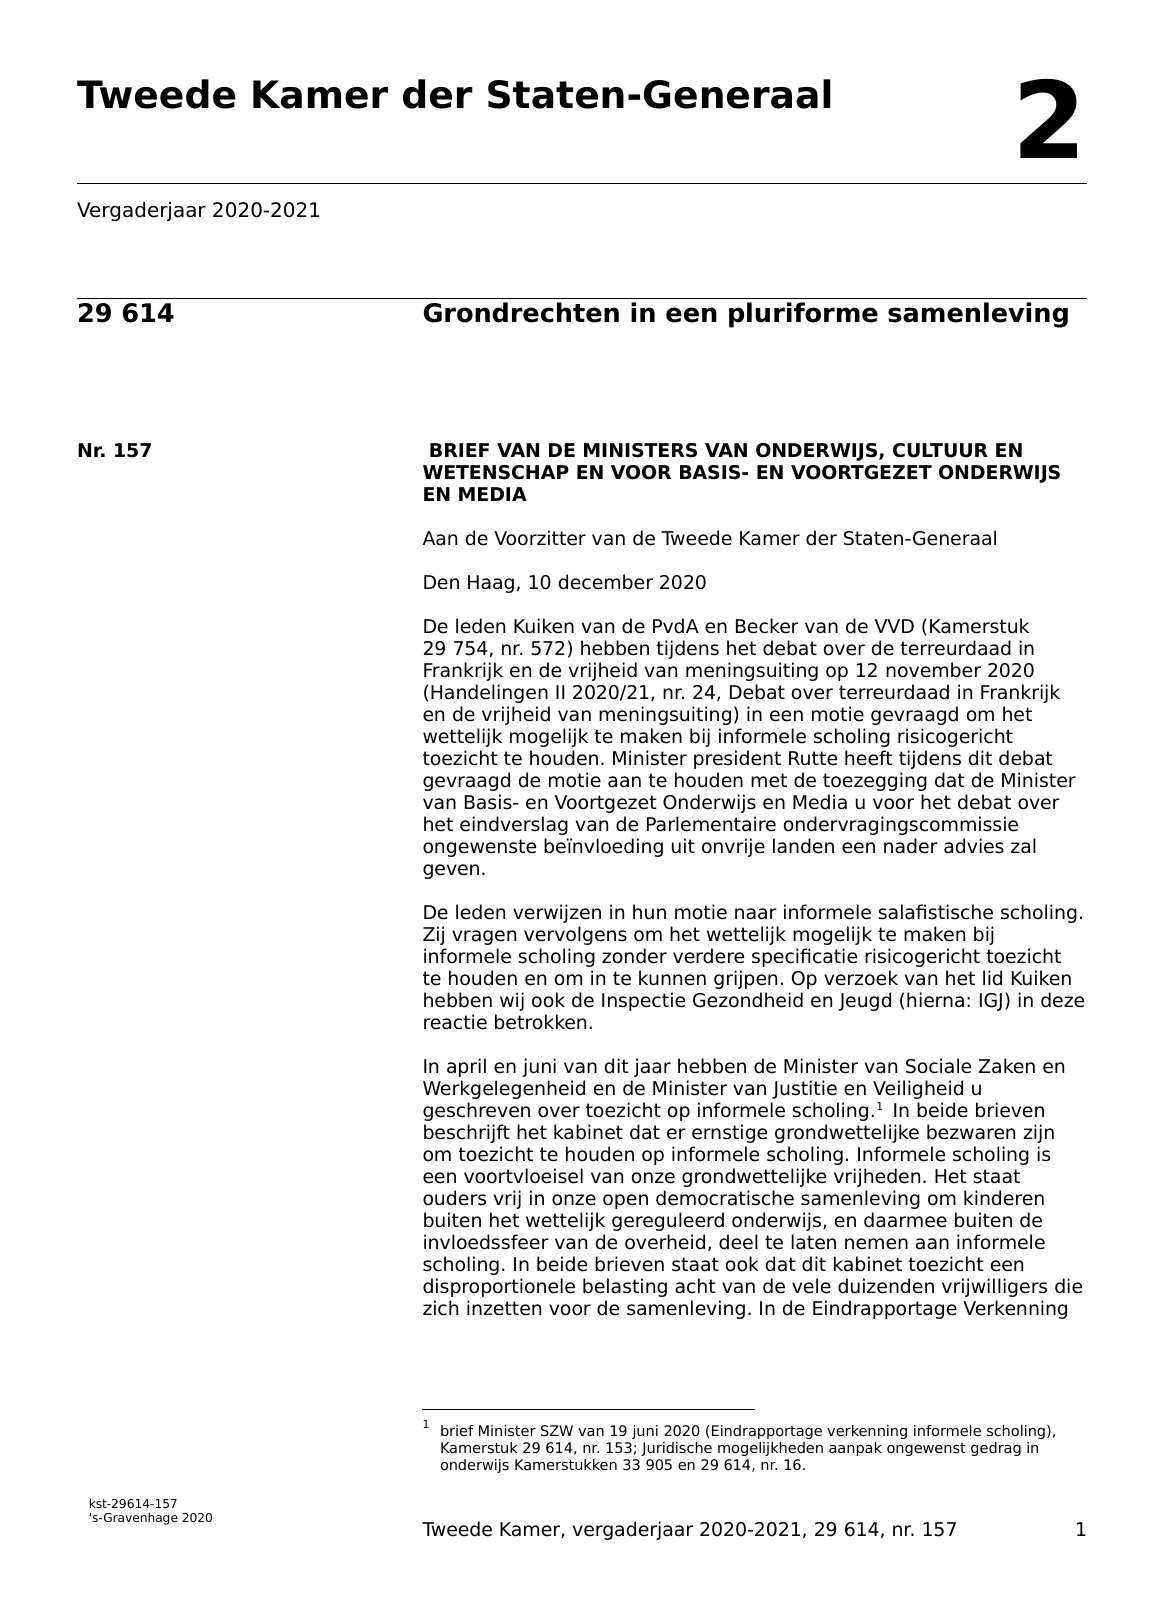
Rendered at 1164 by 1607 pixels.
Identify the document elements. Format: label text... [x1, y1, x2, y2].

table_cell Vergaderjaar 2020-2021 [77, 184, 1087, 298]
subtitle Nr. 157 BRIEF VAN DE MINISTERS VAN ONDERWIJS, CULTUUR EN WETENSCHAP EN VOOR BASIS- EN VOORTGEZET ONDERWIJS EN MEDIA [77, 440, 1087, 506]
text In april en juni van dit jaar hebben de Minister van Sociale Zaken en Werkgelegenheid en de Minister van Justitie en Veiligheid u geschreven over toezicht op informele scholing. In beide brieven beschrijft het kabinet dat er ernstige grondwettelijke bezwaren zijn om toezicht te houden op informele scholing. Informele scholing is een voortvloeisel van onze grondwettelijke vrijheden. Het staat ouders vrij in onze open democratische samenleving om kinderen buiten het wettelijk gereguleerd onderwijs, en daarmee buiten de invloedssfeer van de overheid, deel te laten nemen aan informele scholing. In beide brieven staat ook dat dit kabinet toezicht een disproportionele belasting acht van de vele duizenden vrijwilligers die zich inzetten voor de samenleving. In de Eindrapportage Verkenning [422, 1056, 1087, 1320]
text kst-29614-157 [88, 1497, 323, 1511]
text De leden Kuiken van de PvdA en Becker van de VVD (Kamerstuk 29 754, nr. 572) hebben tijdens het debat over de terreurdaad in Frankrijk en de vrijheid van meningsuiting op 12 november 2020 (Handelingen II 2020/21, nr. 24, Debat over terreurdaad in Frankrijk en de vrijheid van meningsuiting) in een motie gevraagd om het wettelijk mogelijk te maken bij informele scholing risicogericht toezicht te houden. Minister president Rutte heeft tijdens dit debat gevraagd de motie aan te houden met de toezegging dat de Minister van Basis- en Voortgezet Onderwijs en Media u voor het debat over het eindverslag van de Parlementaire ondervragingscommissie ongewenste beïnvloeding uit onvrije landen een nader advies zal geven. [422, 616, 1087, 880]
text brief Minister SZW van 19 juni 2020 (Eindrapportage verkenning informele scholing), Kamerstuk 29 614, nr. 153; Juridische mogelijkheden aanpak ongewenst gedrag in onderwijs Kamerstukken 33 905 en 29 614, nr. 16. [422, 1418, 1087, 1474]
text De leden verwijzen in hun motie naar informele salafistische scholing. Zij vragen vervolgens om het wettelijk mogelijk te maken bij informele scholing zonder verdere specificatie risicogericht toezicht te houden en om in te kunnen grijpen. Op verzoek van het lid Kuiken hebben wij ook de Inspectie Gezondheid en Jeugd (hierna: IGJ) in deze reactie betrokken. [422, 902, 1087, 1034]
table_header Tweede Kamer der Staten-Generaal [77, 59, 886, 183]
text Den Haag, 10 december 2020 [422, 572, 1087, 594]
text 's-Gravenhage 2020 [88, 1511, 323, 1525]
table_header 2 [886, 59, 1087, 183]
text Aan de Voorzitter van de Tweede Kamer der Staten-Generaal [422, 528, 1087, 550]
subtitle 29 614 Grondrechten in een pluriforme samenleving [77, 299, 1087, 329]
